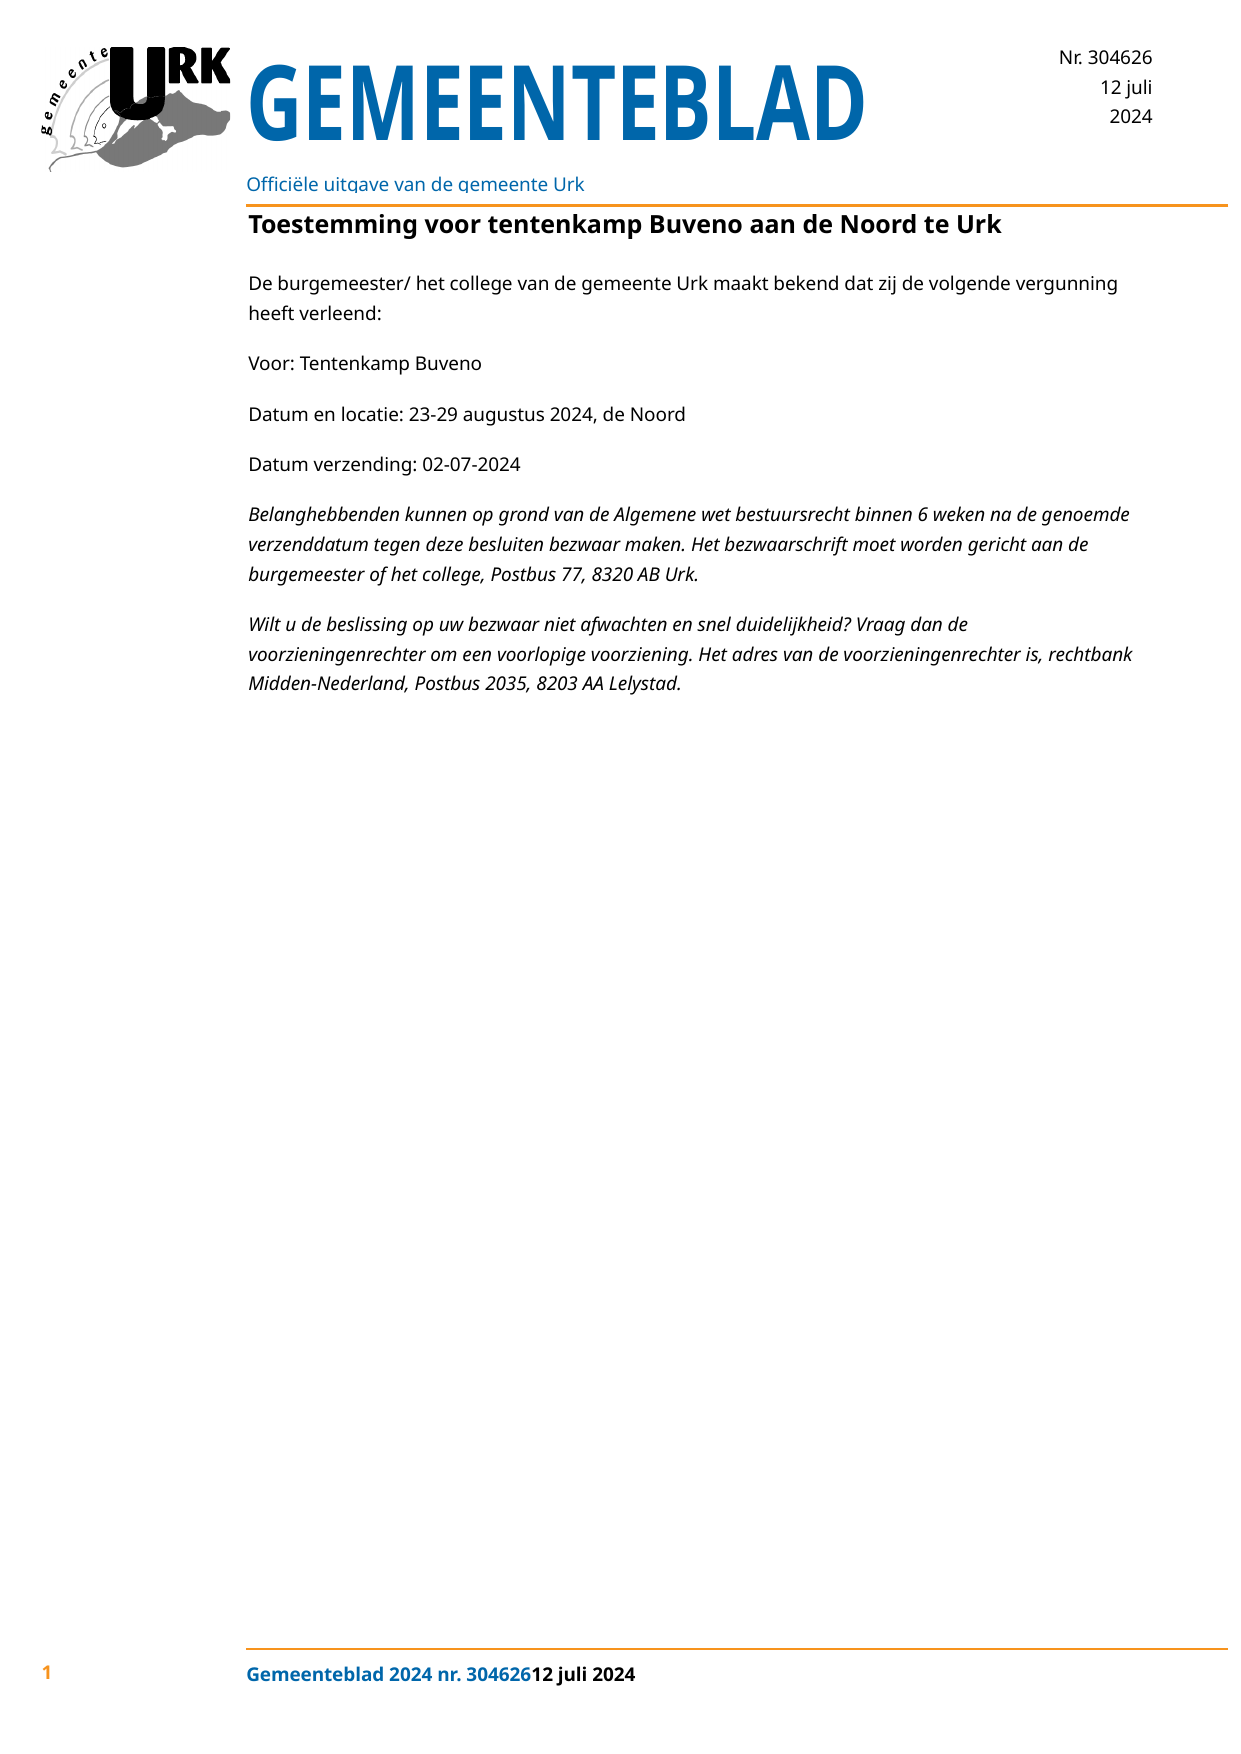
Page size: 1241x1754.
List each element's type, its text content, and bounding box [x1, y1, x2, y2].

text Datum verzending: 02-07-2024 [248, 451, 1152, 477]
text Voor: Tentenkamp Buveno [248, 350, 1152, 376]
text De burgemeester/ het college van de gemeente Urk maakt bekend dat zij de volgende vergunning heeft verleend: [248, 270, 1152, 326]
text Datum en locatie: 23-29 augustus 2024, de Noord [248, 401, 1152, 426]
picture [41, 47, 231, 172]
text Wilt u de beslissing op uw bezwaar niet afwachten en snel duidelijkheid? Vraag dan de voorzieningenrechter om een voorlopige voorziening. Het adres van de voorzieningenrechter is, rechtbank Midden-Nederland, Postbus 2035, 8203 AA Lelystad. [248, 611, 1152, 696]
text Toestemming voor tentenkamp Buveno aan de Noord te Urk [248, 207, 1152, 241]
text Belanghebbenden kunnen op grond van de Algemene wet bestuursrecht binnen 6 weken na de genoemde verzenddatum tegen deze besluiten bezwaar maken. Het bezwaarschrift moet worden gericht aan de burgemeester of het college, Postbus 77, 8320 AB Urk. [248, 502, 1152, 586]
